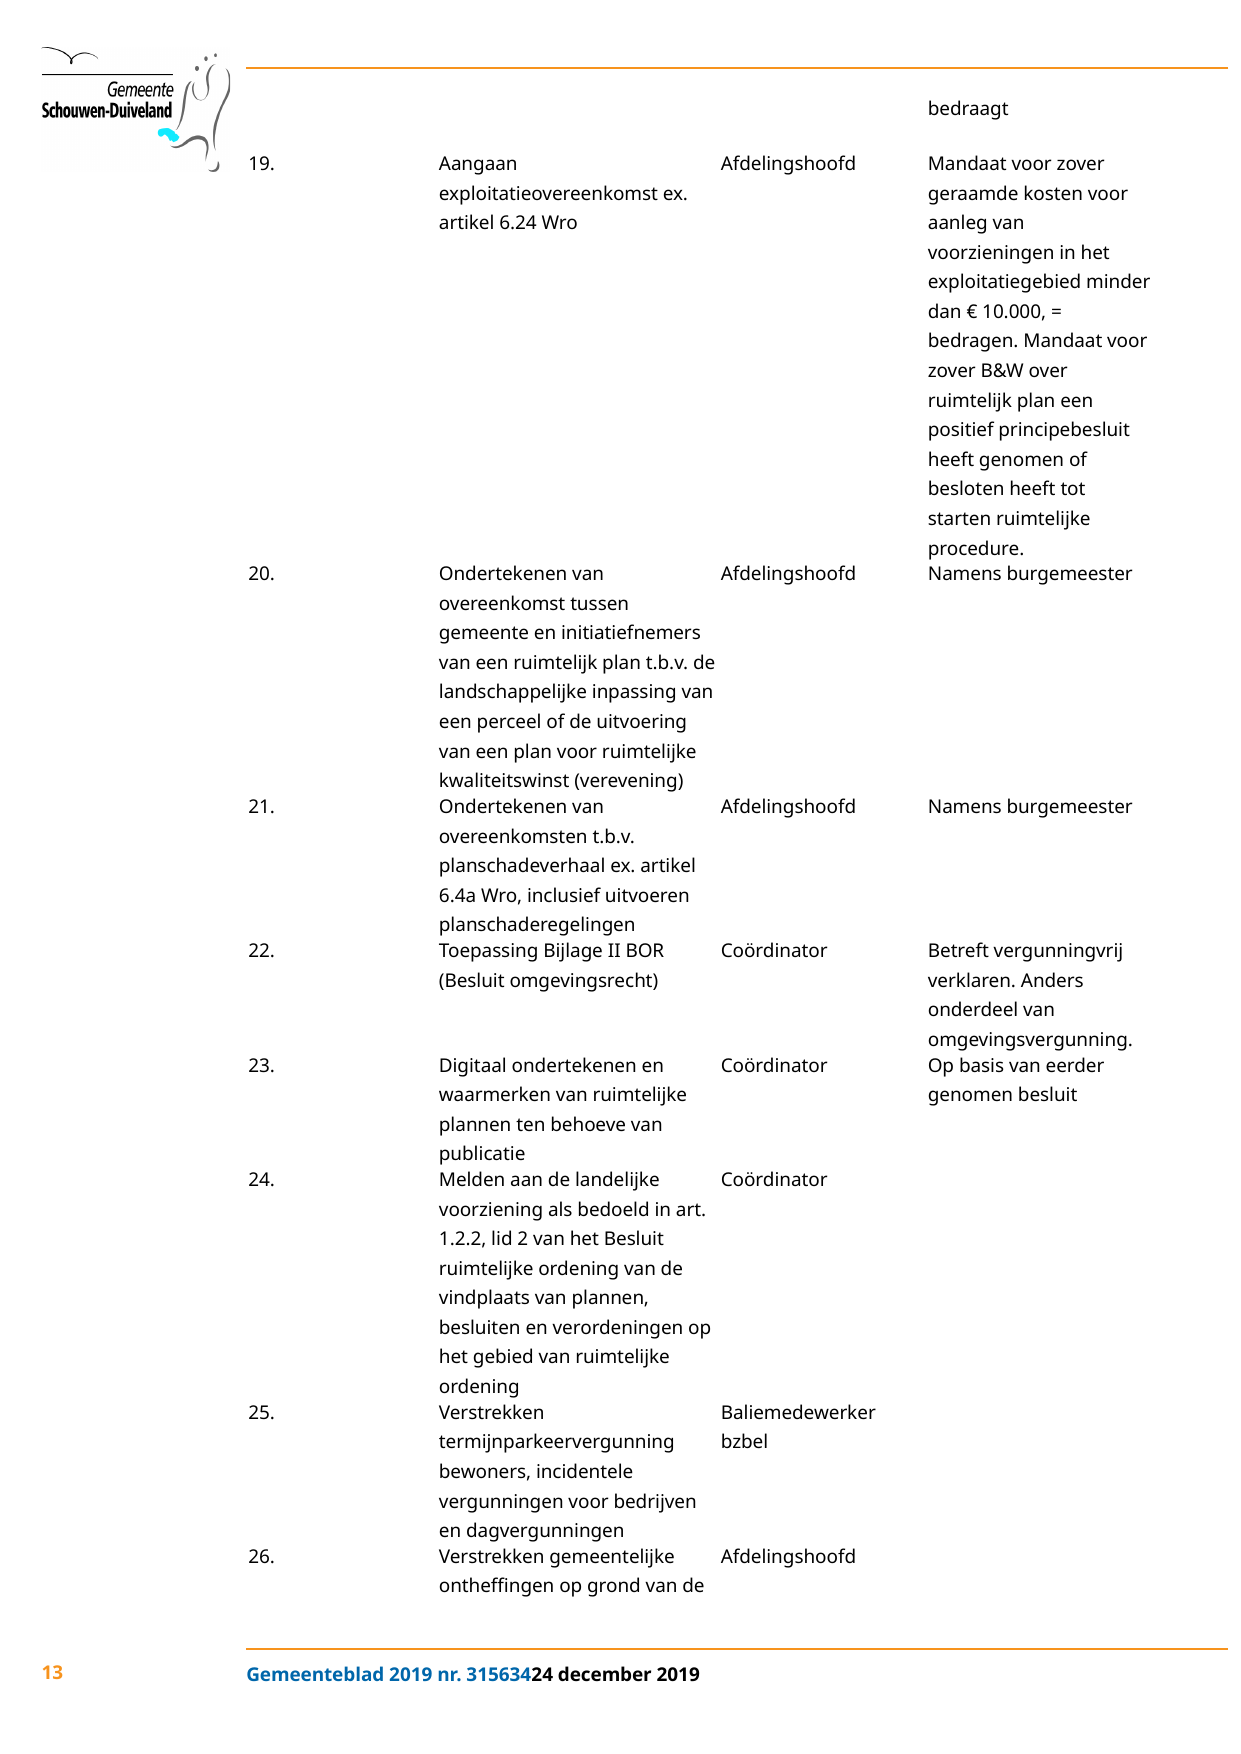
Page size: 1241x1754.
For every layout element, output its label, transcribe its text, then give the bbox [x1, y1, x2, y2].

table_cell Melden aan de landelijke voorziening als bedoeld in art. 1.2.2, lid 2 van het Besluit ruimtelijke ordening van de vindplaats van plannen, besluiten en verordeningen op het gebied van ruimtelijke ordening [439, 1166, 721, 1399]
table_cell [721, 95, 928, 150]
table_cell Afdelingshoofd [721, 793, 928, 937]
table_cell Digitaal ondertekenen en waarmerken van ruimtelijke plannen ten behoeve van publicatie [439, 1052, 721, 1166]
table_cell [928, 1543, 1152, 1598]
table_cell Afdelingshoofd [721, 1543, 928, 1598]
table_cell Ondertekenen van overeenkomsten t.b.v. planschadeverhaal ex. artikel 6.4a Wro, inclusief uitvoeren planschaderegelingen [439, 793, 721, 937]
table_cell 24. [248, 1166, 439, 1399]
table_cell [248, 95, 439, 150]
table_cell [928, 1399, 1152, 1543]
table_cell 26. [248, 1543, 439, 1598]
table_cell bedraagt [928, 95, 1152, 150]
table_cell Coördinator [721, 1166, 928, 1399]
table_cell Namens burgemeester [928, 793, 1152, 937]
table_cell 19. [248, 150, 439, 560]
table_cell 20. [248, 560, 439, 793]
table_cell 21. [248, 793, 439, 937]
table_cell Afdelingshoofd [721, 560, 928, 793]
table_cell Verstrekken gemeentelijke ontheffingen op grond van de [439, 1543, 721, 1598]
table_cell 22. [248, 937, 439, 1052]
table_cell Betreft vergunningvrij verklaren. Anders onderdeel van omgevingsvergunning. [928, 937, 1152, 1052]
table_cell [928, 1166, 1152, 1399]
table_cell Verstrekken termijnparkeervergunning bewoners, incidentele vergunningen voor bedrijven en dagvergunningen [439, 1399, 721, 1543]
table_cell Op basis van eerder genomen besluit [928, 1052, 1152, 1166]
table_cell Aangaan exploitatieovereenkomst ex. artikel 6.24 Wro [439, 150, 721, 560]
table_cell Coördinator [721, 1052, 928, 1166]
table_cell Baliemedewerker bzbel [721, 1399, 928, 1543]
table_cell Toepassing Bijlage II BOR (Besluit omgevingsrecht) [439, 937, 721, 1052]
table_cell 25. [248, 1399, 439, 1543]
table_cell Ondertekenen van overeenkomst tussen gemeente en initiatiefnemers van een ruimtelijk plan t.b.v. de landschappelijke inpassing van een perceel of de uitvoering van een plan voor ruimtelijke kwaliteitswinst (verevening) [439, 560, 721, 793]
table_cell [439, 95, 721, 150]
table_cell Coördinator [721, 937, 928, 1052]
table_cell Mandaat voor zover geraamde kosten voor aanleg van voorzieningen in het exploitatiegebied minder dan € 10.000, = bedragen. Mandaat voor zover B&W over ruimtelijk plan een positief principebesluit heeft genomen of besloten heeft tot starten ruimtelijke procedure. [928, 150, 1152, 560]
table_cell Namens burgemeester [928, 560, 1152, 793]
table_cell Afdelingshoofd [721, 150, 928, 560]
table_cell 23. [248, 1052, 439, 1166]
picture [41, 47, 231, 172]
